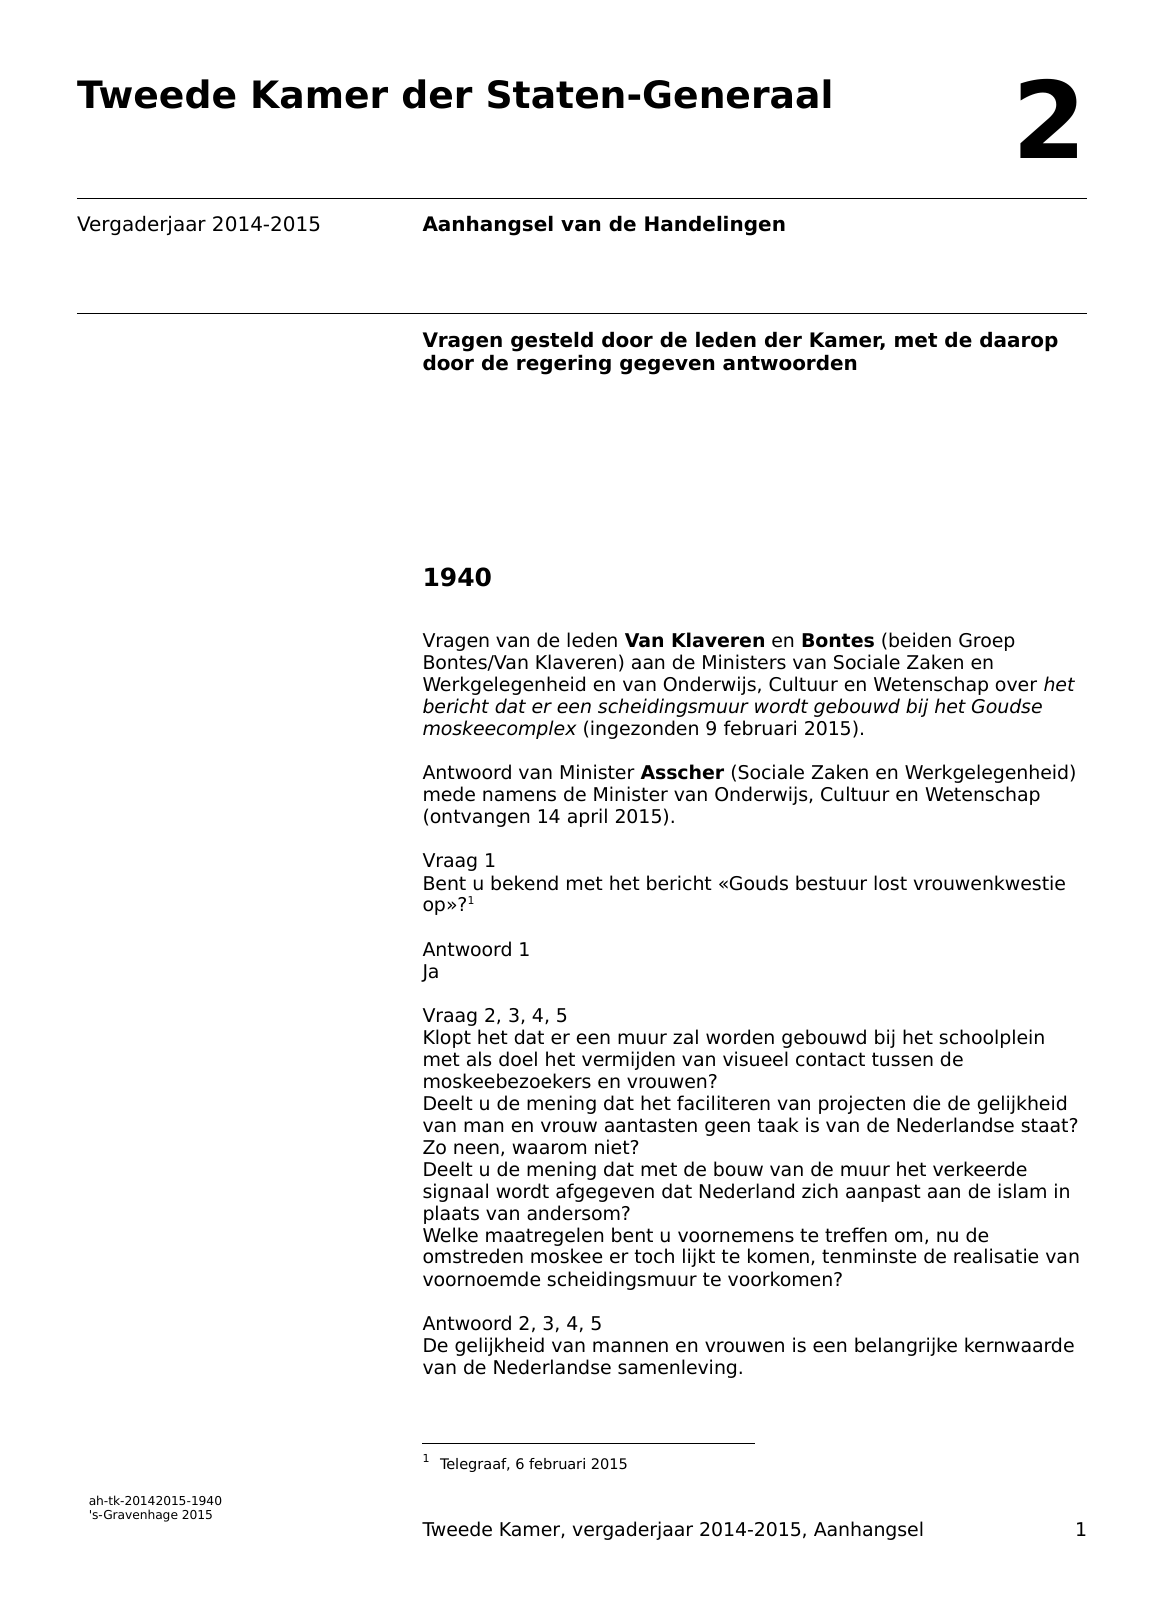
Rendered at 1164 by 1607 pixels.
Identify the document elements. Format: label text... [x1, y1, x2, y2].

table_cell Aanhangsel van de Handelingen [422, 199, 1087, 313]
text Welke maatregelen bent u voornemens te treffen om, nu de omstreden moskee er toch lijkt te komen, tenminste de realisatie van voornoemde scheidingsmuur te voorkomen? [422, 1224, 1087, 1290]
text Antwoord 2, 3, 4, 5 [422, 1313, 1087, 1334]
table_cell [77, 314, 422, 375]
table_cell Vergaderjaar 2014-2015 [77, 199, 422, 313]
table_header 2 [886, 59, 1087, 198]
table_header Tweede Kamer der Staten-Generaal [77, 59, 886, 198]
text Telegraaf, 6 februari 2015 [422, 1452, 1087, 1474]
text Vraag 1 [422, 850, 1087, 872]
text Antwoord van Minister Asscher (Sociale Zaken en Werkgelegenheid) mede namens de Minister van Onderwijs, Cultuur en Wetenschap (ontvangen 14 april 2015). [422, 762, 1087, 828]
text Klopt het dat er een muur zal worden gebouwd bij het schoolplein met als doel het vermijden van visueel contact tussen de moskeebezoekers en vrouwen? [422, 1027, 1087, 1093]
text Vraag 2, 3, 4, 5 [422, 1005, 1087, 1027]
table_cell Vragen gesteld door de leden der Kamer, met de daarop door de regering gegeven antwoorden [422, 314, 1087, 375]
text Antwoord 1 [422, 938, 1087, 961]
text De gelijkheid van mannen en vrouwen is een belangrijke kernwaarde van de Nederlandse samenleving. [422, 1334, 1087, 1378]
text Ja [422, 961, 1087, 982]
text Bent u bekend met het bericht «Gouds bestuur lost vrouwenkwestie op»? [422, 872, 1087, 916]
text 's-Gravenhage 2015 [88, 1508, 323, 1522]
text Vragen van de leden Van Klaveren en Bontes (beiden Groep Bontes/Van Klaveren) aan de Ministers van Sociale Zaken en Werkgelegenheid en van Onderwijs, Cultuur en Wetenschap over het bericht dat er een scheidingsmuur wordt gebouwd bij het Goudse moskeecomplex (ingezonden 9 februari 2015). [422, 630, 1087, 740]
text Deelt u de mening dat met de bouw van de muur het verkeerde signaal wordt afgegeven dat Nederland zich aanpast aan de islam in plaats van andersom? [422, 1158, 1087, 1224]
text ah-tk-20142015-1940 [88, 1494, 323, 1508]
text 1940 [422, 563, 1087, 592]
text Deelt u de mening dat het faciliteren van projecten die de gelijkheid van man en vrouw aantasten geen taak is van de Nederlandse staat? Zo neen, waarom niet? [422, 1093, 1087, 1158]
